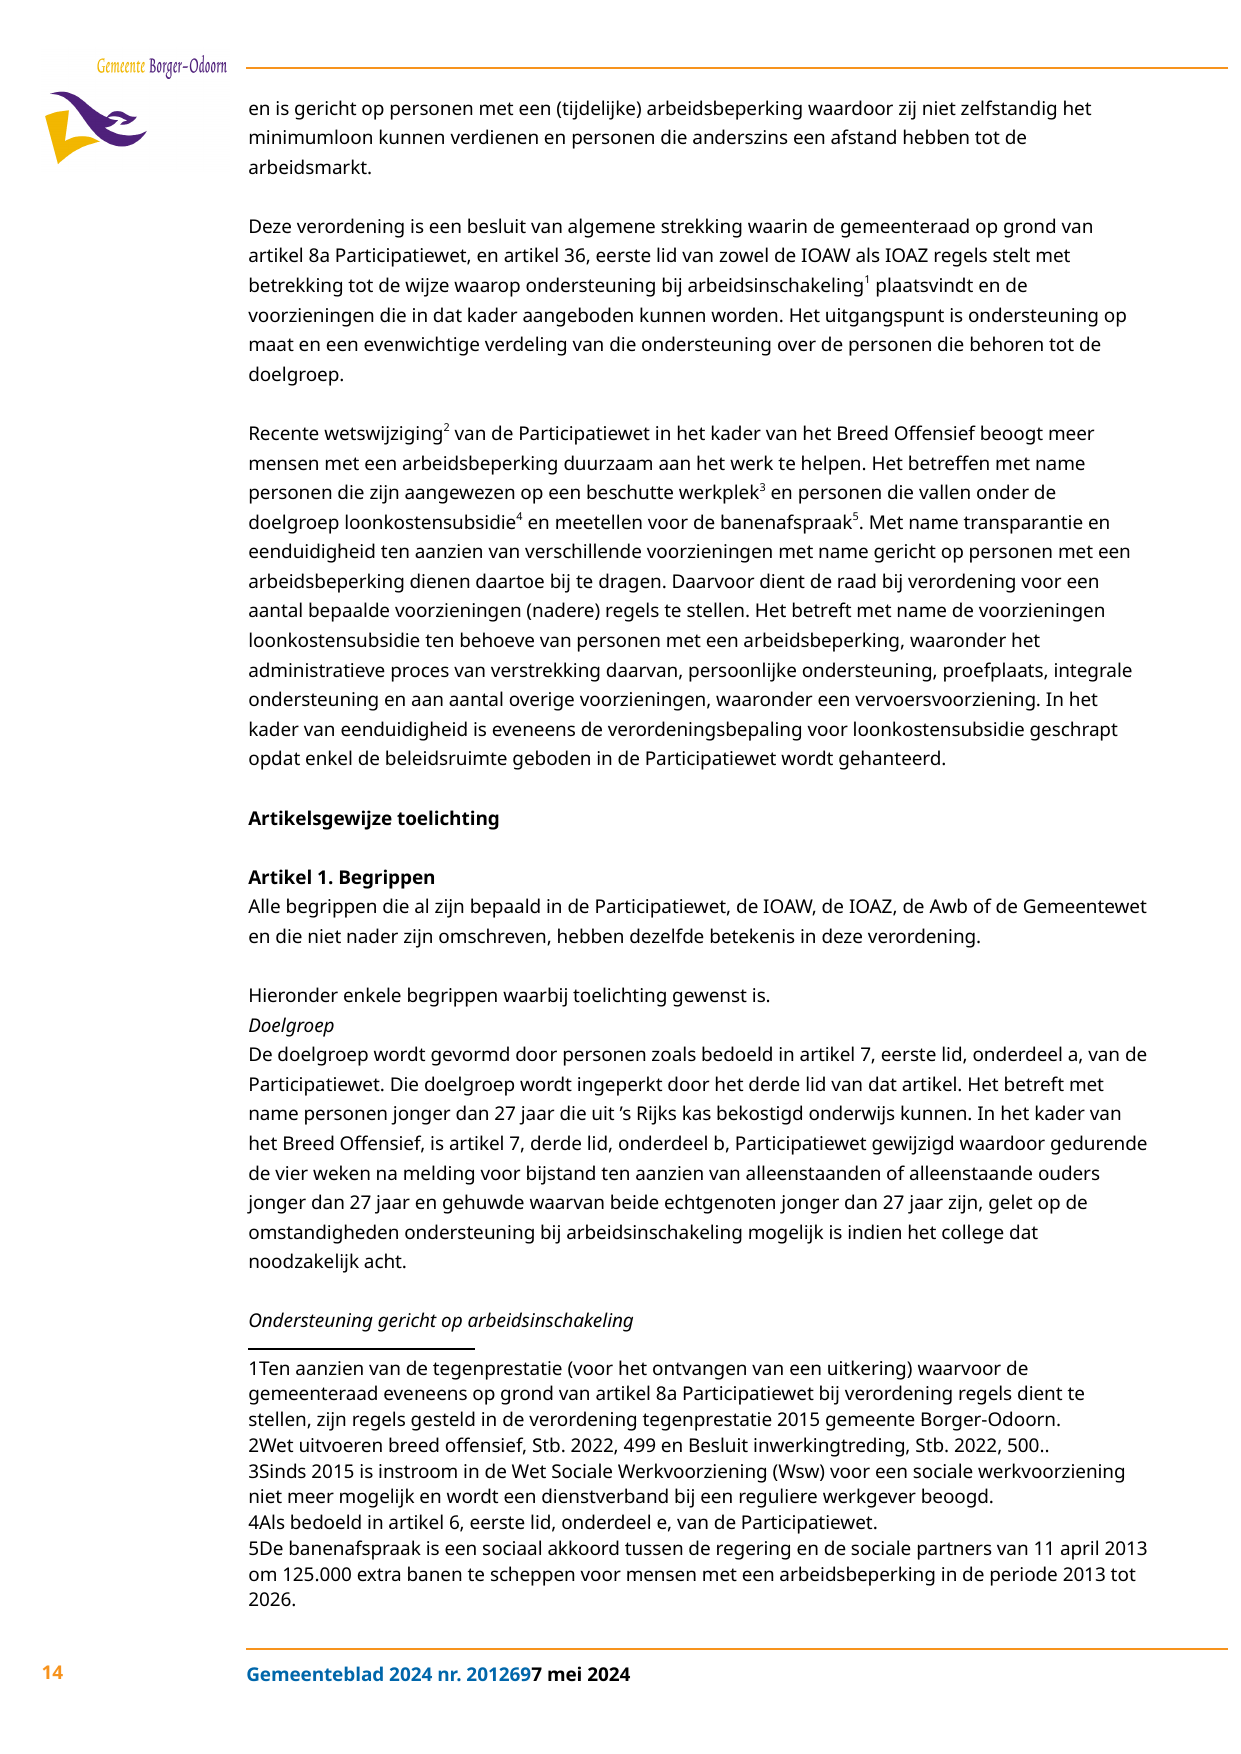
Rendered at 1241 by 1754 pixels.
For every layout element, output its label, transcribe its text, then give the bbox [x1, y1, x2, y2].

text De banenafspraak is een sociaal akkoord tussen de regering en de sociale partners van 11 april 2013 om 125.000 extra banen te scheppen voor mensen met een arbeidsbeperking in de periode 2013 tot 2026. [248, 1535, 1152, 1612]
text Doelgroep [248, 1012, 1152, 1038]
text De doelgroep wordt gevormd door personen zoals bedoeld in artikel 7, eerste lid, onderdeel a, van de Participatiewet. Die doelgroep wordt ingeperkt door het derde lid van dat artikel. Het betreft met name personen jonger dan 27 jaar die uit ’s Rijks kas bekostigd onderwijs kunnen. In het kader van het Breed Offensief, is artikel 7, derde lid, onderdeel b, Participatiewet gewijzigd waardoor gedurende de vier weken na melding voor bijstand ten aanzien van alleenstaanden of alleenstaande ouders jonger dan 27 jaar en gehuwde waarvan beide echtgenoten jonger dan 27 jaar zijn, gelet op de omstandigheden ondersteuning bij arbeidsinschakeling mogelijk is indien het college dat noodzakelijk acht. [248, 1041, 1152, 1274]
text Deze verordening is een besluit van algemene strekking waarin de gemeenteraad op grond van artikel 8a Participatiewet, en artikel 36, eerste lid van zowel de IOAW als IOAZ regels stelt met betrekking tot de wijze waarop ondersteuning bij arbeidsinschakeling plaatsvindt en de voorzieningen die in dat kader aangeboden kunnen worden. Het uitgangspunt is ondersteuning op maat en een evenwichtige verdeling van die ondersteuning over de personen die behoren tot de doelgroep. [248, 213, 1152, 387]
picture [41, 47, 231, 172]
text Wet uitvoeren breed offensief, Stb. 2022, 499 en Besluit inwerkingtreding, Stb. 2022, 500.. [248, 1432, 1152, 1458]
text Ondersteuning gericht op arbeidsinschakeling [248, 1308, 1152, 1333]
text Alle begrippen die al zijn bepaald in de Participatiewet, de IOAW, de IOAZ, de Awb of de Gemeentewet en die niet nader zijn omschreven, hebben dezelfde betekenis in deze verordening. [248, 893, 1152, 949]
text Artikelsgewijze toelichting [248, 805, 1152, 831]
text en is gericht op personen met een (tijdelijke) arbeidsbeperking waardoor zij niet zelfstandig het minimumloon kunnen verdienen en personen die anderszins een afstand hebben tot de arbeidsmarkt. [248, 95, 1152, 180]
text Ten aanzien van de tegenprestatie (voor het ontvangen van een uitkering) waarvoor de gemeenteraad eveneens op grond van artikel 8a Participatiewet bij verordening regels dient te stellen, zijn regels gesteld in de verordening tegenprestatie 2015 gemeente Borger-Odoorn. [248, 1355, 1152, 1432]
text Artikel 1. Begrippen [248, 864, 1152, 890]
text Als bedoeld in artikel 6, eerste lid, onderdeel e, van de Participatiewet. [248, 1509, 1152, 1535]
text Hieronder enkele begrippen waarbij toelichting gewenst is. [248, 982, 1152, 1008]
text Recente wetswijziging van de Participatiewet in het kader van het Breed Offensief beoogt meer mensen met een arbeidsbeperking duurzaam aan het werk te helpen. Het betreffen met name personen die zijn aangewezen op een beschutte werkplek en personen die vallen onder de doelgroep loonkostensubsidie en meetellen voor de banenafspraak. Met name transparantie en eenduidigheid ten aanzien van verschillende voorzieningen met name gericht op personen met een arbeidsbeperking dienen daartoe bij te dragen. Daarvoor dient de raad bij verordening voor een aantal bepaalde voorzieningen (nadere) regels te stellen. Het betreft met name de voorzieningen loonkostensubsidie ten behoeve van personen met een arbeidsbeperking, waaronder het administratieve proces van verstrekking daarvan, persoonlijke ondersteuning, proefplaats, integrale ondersteuning en aan aantal overige voorzieningen, waaronder een vervoersvoorziening. In het kader van eenduidigheid is eveneens de verordeningsbepaling voor loonkostensubsidie geschrapt opdat enkel de beleidsruimte geboden in de Participatiewet wordt gehanteerd. [248, 420, 1152, 771]
text Sinds 2015 is instroom in de Wet Sociale Werkvoorziening (Wsw) voor een sociale werkvoorziening niet meer mogelijk en wordt een dienstverband bij een reguliere werkgever beoogd. [248, 1458, 1152, 1509]
